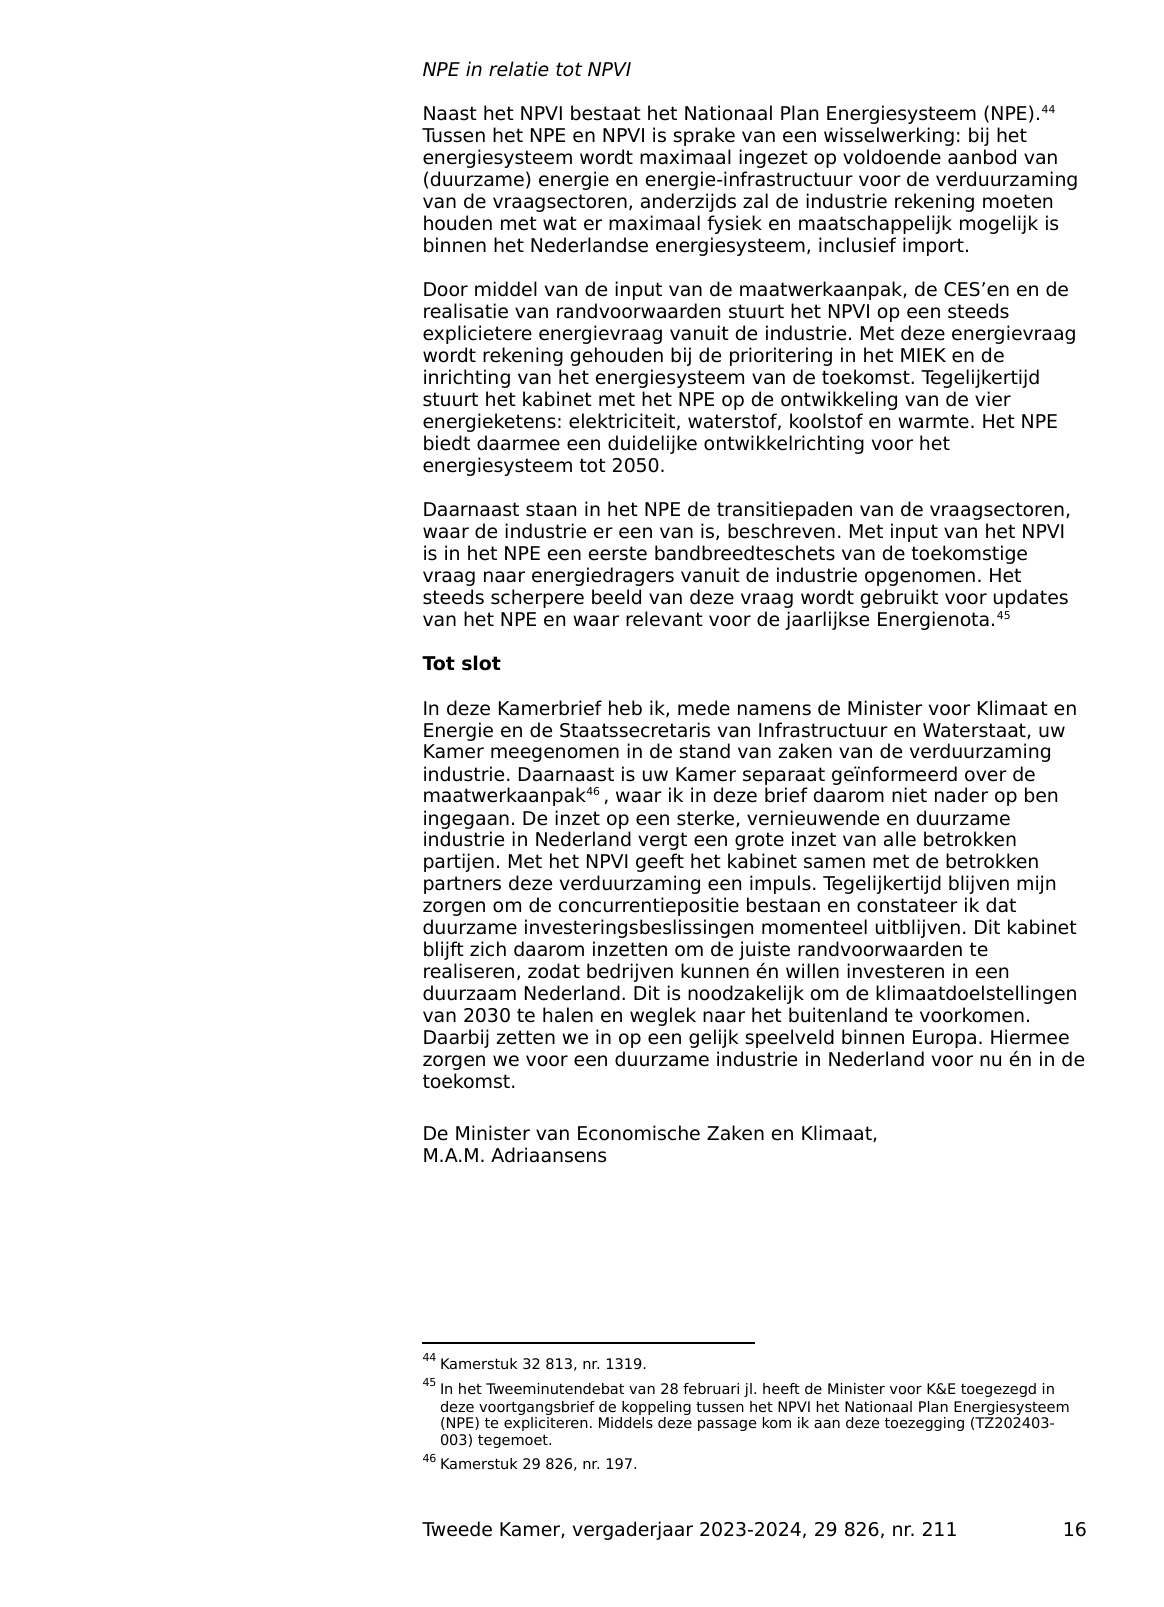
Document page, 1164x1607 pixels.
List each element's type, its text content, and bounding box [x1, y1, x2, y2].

text De Minister van Economische Zaken en Klimaat, M.A.M. Adriaansens [422, 1123, 1087, 1167]
text Daarnaast staan in het NPE de transitiepaden van de vraagsectoren, waar de industrie er een van is, beschreven. Met input van het NPVI is in het NPE een eerste bandbreedteschets van de toekomstige vraag naar energiedragers vanuit de industrie opgenomen. Het steeds scherpere beeld van deze vraag wordt gebruikt voor updates van het NPE en waar relevant voor de jaarlijkse Energienota. [422, 499, 1087, 631]
text Door middel van de input van de maatwerkaanpak, de CES’en en de realisatie van randvoorwaarden stuurt het NPVI op een steeds explicietere energievraag vanuit de industrie. Met deze energievraag wordt rekening gehouden bij de prioritering in het MIEK en de inrichting van het energiesysteem van de toekomst. Tegelijkertijd stuurt het kabinet met het NPE op de ontwikkeling van de vier energieketens: elektriciteit, waterstof, koolstof en warmte. Het NPE biedt daarmee een duidelijke ontwikkelrichting voor het energiesysteem tot 2050. [422, 279, 1087, 477]
text Naast het NPVI bestaat het Nationaal Plan Energiesysteem (NPE). Tussen het NPE en NPVI is sprake van een wisselwerking: bij het energiesysteem wordt maximaal ingezet op voldoende aanbod van (duurzame) energie en energie-infrastructuur voor de verduurzaming van de vraagsectoren, anderzijds zal de industrie rekening moeten houden met wat er maximaal fysiek en maatschappelijk mogelijk is binnen het Nederlandse energiesysteem, inclusief import. [422, 103, 1087, 257]
text Kamerstuk 32 813, nr. 1319. [422, 1352, 1087, 1374]
text In het Tweeminutendebat van 28 februari jl. heeft de Minister voor K&E toegezegd in deze voortgangsbrief de koppeling tussen het NPVI het Nationaal Plan Energiesysteem (NPE) te expliciteren. Middels deze passage kom ik aan deze toezegging (TZ202403-003) tegemoet. [422, 1377, 1087, 1449]
text In deze Kamerbrief heb ik, mede namens de Minister voor Klimaat en Energie en de Staatssecretaris van Infrastructuur en Waterstaat, uw Kamer meegenomen in de stand van zaken van de verduurzaming industrie. Daarnaast is uw Kamer separaat geïnformeerd over de maatwerkaanpak, waar ik in deze brief daarom niet nader op ben ingegaan. De inzet op een sterke, vernieuwende en duurzame industrie in Nederland vergt een grote inzet van alle betrokken partijen. Met het NPVI geeft het kabinet samen met de betrokken partners deze verduurzaming een impuls. Tegelijkertijd blijven mijn zorgen om de concurrentiepositie bestaan en constateer ik dat duurzame investeringsbeslissingen momenteel uitblijven. Dit kabinet blijft zich daarom inzetten om de juiste randvoorwaarden te realiseren, zodat bedrijven kunnen én willen investeren in een duurzaam Nederland. Dit is noodzakelijk om de klimaatdoelstellingen van 2030 te halen en weglek naar het buitenland te voorkomen. Daarbij zetten we in op een gelijk speelveld binnen Europa. Hiermee zorgen we voor een duurzame industrie in Nederland voor nu én in de toekomst. [422, 697, 1087, 1093]
text Kamerstuk 29 826, nr. 197. [422, 1452, 1087, 1474]
subtitle Tot slot [422, 653, 1087, 675]
subtitle NPE in relatie tot NPVI [422, 59, 1087, 81]
